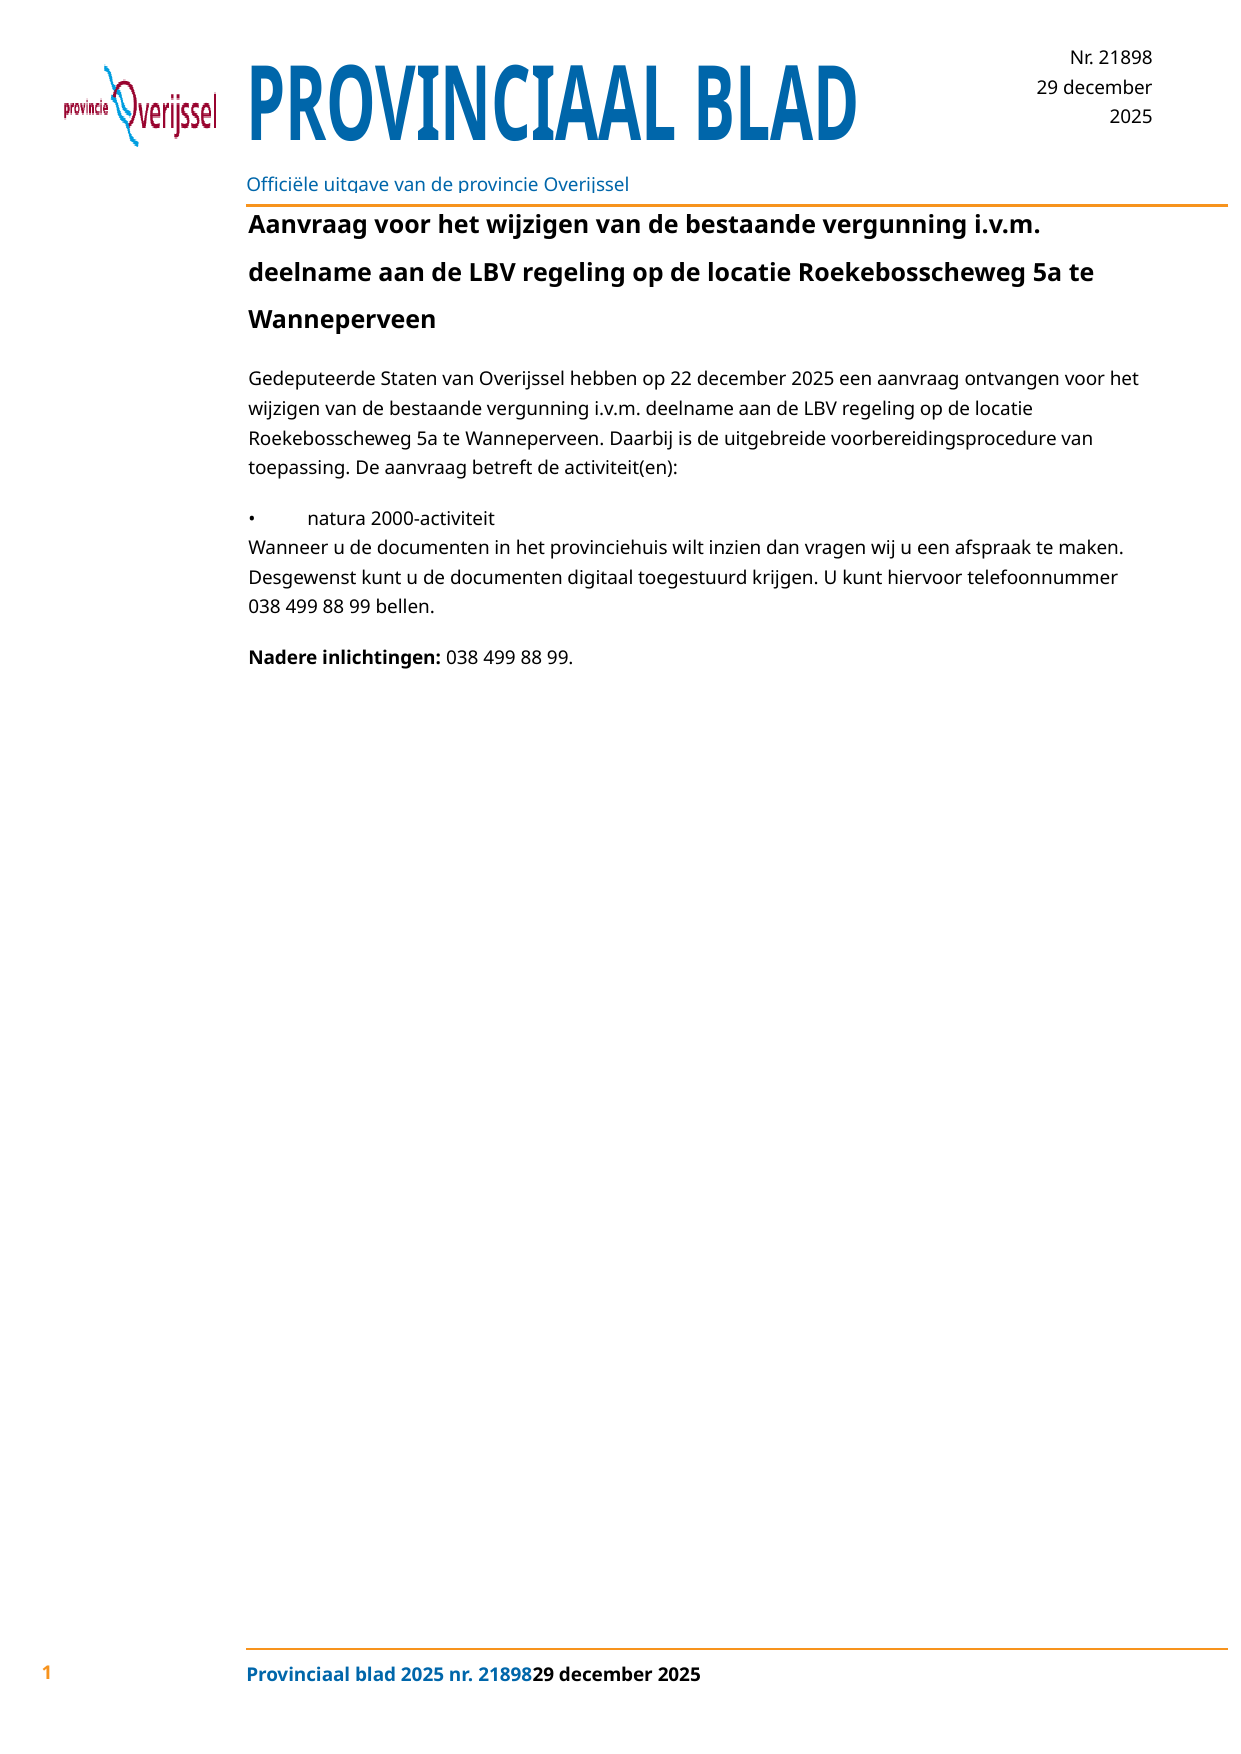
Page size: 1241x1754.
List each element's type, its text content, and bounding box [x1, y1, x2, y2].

text Wanneer u de documenten in het provinciehuis wilt inzien dan vragen wij u een afspraak te maken. Desgewenst kunt u de documenten digitaal toegestuurd krijgen. U kunt hiervoor telefoonnummer 038 499 88 99 bellen. [248, 534, 1152, 619]
text Aanvraag voor het wijzigen van de bestaande vergunning i.v.m. deelname aan de LBV regeling op de locatie Roekebosscheweg 5a te Wanneperveen [248, 207, 1152, 336]
list natura 2000-activiteit [248, 505, 1152, 530]
picture [41, 47, 231, 172]
text Nadere inlichtingen: 038 499 88 99. [248, 644, 1152, 669]
text Gedeputeerde Staten van Overijssel hebben op 22 december 2025 een aanvraag ontvangen voor het wijzigen van de bestaande vergunning i.v.m. deelname aan de LBV regeling op de locatie Roekebosscheweg 5a te Wanneperveen. Daarbij is de uitgebreide voorbereidingsprocedure van toepassing. De aanvraag betreft de activiteit(en): [248, 366, 1152, 480]
